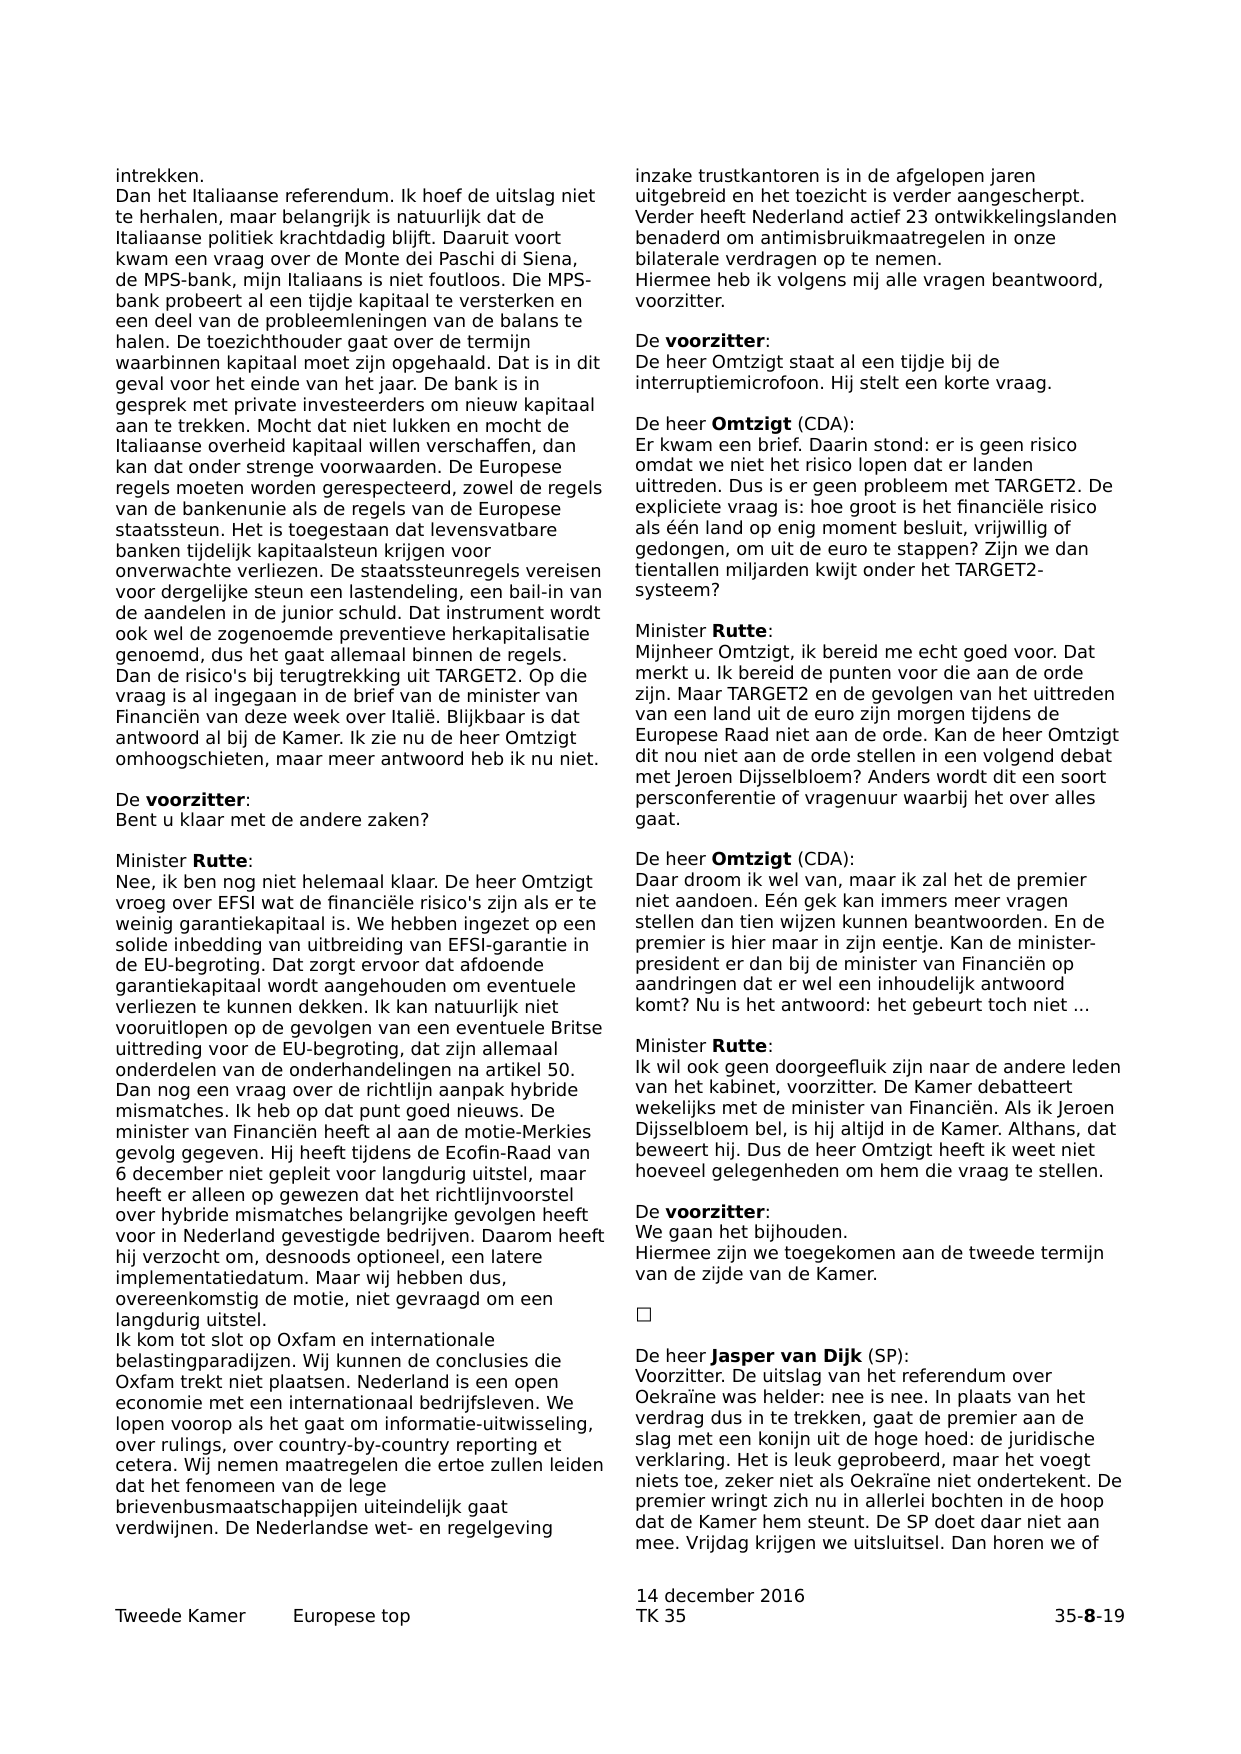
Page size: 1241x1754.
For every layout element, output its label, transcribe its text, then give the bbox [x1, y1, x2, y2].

text Daar droom ik wel van, maar ik zal het de premier niet aandoen. Eén gek kan immers meer vragen stellen dan tien wijzen kunnen beantwoorden. En de premier is hier maar in zijn eentje. Kan de minister-president er dan bij de minister van Financiën op aandringen dat er wel een inhoudelijk antwoord komt? Nu is het antwoord: het gebeurt toch niet ... [635, 870, 1125, 1016]
text De heer Jasper van Dijk (SP): [635, 1345, 1125, 1366]
text intrekken. [115, 165, 605, 186]
text Dan nog een vraag over de richtlijn aanpak hybride mismatches. Ik heb op dat punt goed nieuws. De minister van Financiën heeft al aan de motie-Merkies gevolg gegeven. Hij heeft tijdens de Ecofin-Raad van 6 december niet gepleit voor langdurig uitstel, maar heeft er alleen op gewezen dat het richtlijnvoorstel over hybride mismatches belangrijke gevolgen heeft voor in Nederland gevestigde bedrijven. Daarom heeft hij verzocht om, desnoods optioneel, een latere implementatiedatum. Maar wij hebben dus, overeenkomstig de motie, niet gevraagd om een langdurig uitstel. [115, 1080, 605, 1330]
text Dan het Italiaanse referendum. Ik hoef de uitslag niet te herhalen, maar belangrijk is natuurlijk dat de Italiaanse politiek krachtdadig blijft. Daaruit voort kwam een vraag over de Monte dei Paschi di Siena, de MPS-bank, mijn Italiaans is niet foutloos. Die MPS-bank probeert al een tijdje kapitaal te versterken en een deel van de probleemleningen van de balans te halen. De toezichthouder gaat over de termijn waarbinnen kapitaal moet zijn opgehaald. Dat is in dit geval voor het einde van het jaar. De bank is in gesprek met private investeerders om nieuw kapitaal aan te trekken. Mocht dat niet lukken en mocht de Italiaanse overheid kapitaal willen verschaffen, dan kan dat onder strenge voorwaarden. De Europese regels moeten worden gerespecteerd, zowel de regels van de bankenunie als de regels van de Europese staatssteun. Het is toegestaan dat levensvatbare banken tijdelijk kapitaalsteun krijgen voor onverwachte verliezen. De staatssteunregels vereisen voor dergelijke steun een lastendeling, een bail-in van de aandelen in de junior schuld. Dat instrument wordt ook wel de zogenoemde preventieve herkapitalisatie genoemd, dus het gaat allemaal binnen de regels. [115, 186, 605, 665]
text Minister Rutte: [115, 851, 605, 872]
text De heer Omtzigt staat al een tijdje bij de interruptiemicrofoon. Hij stelt een korte vraag. [635, 352, 1125, 393]
text Minister Rutte: [635, 1036, 1125, 1056]
text ⬜ [635, 1305, 1125, 1325]
text De heer Omtzigt (CDA): [635, 849, 1125, 870]
text inzake trustkantoren is in de afgelopen jaren uitgebreid en het toezicht is verder aangescherpt. Verder heeft Nederland actief 23 ontwikkelingslanden benaderd om antimisbruikmaatregelen in onze bilaterale verdragen op te nemen. [635, 165, 1125, 269]
text Hiermee heb ik volgens mij alle vragen beantwoord, voorzitter. [635, 269, 1125, 311]
text Minister Rutte: [635, 621, 1125, 642]
text Er kwam een brief. Daarin stond: er is geen risico omdat we niet het risico lopen dat er landen uittreden. Dus is er geen probleem met TARGET2. De expliciete vraag is: hoe groot is het financiële risico als één land op enig moment besluit, vrijwillig of gedongen, om uit de euro te stappen? Zijn we dan tientallen miljarden kwijt onder het TARGET2-systeem? [635, 434, 1125, 601]
text Voorzitter. De uitslag van het referendum over Oekraïne was helder: nee is nee. In plaats van het verdrag dus in te trekken, gaat de premier aan de slag met een konijn uit de hoge hoed: de juridische verklaring. Het is leuk geprobeerd, maar het voegt niets toe, zeker niet als Oekraïne niet ondertekent. De premier wringt zich nu in allerlei bochten in de hoop dat de Kamer hem steunt. De SP doet daar niet aan mee. Vrijdag krijgen we uitsluitsel. Dan horen we of [635, 1366, 1125, 1554]
text Hiermee zijn we toegekomen aan de tweede termijn van de zijde van de Kamer. [635, 1243, 1125, 1285]
text We gaan het bijhouden. [635, 1222, 1125, 1243]
text De voorzitter: [635, 331, 1125, 352]
text Dan de risico's bij terugtrekking uit TARGET2. Op die vraag is al ingegaan in de brief van de minister van Financiën van deze week over Italië. Blijkbaar is dat antwoord al bij de Kamer. Ik zie nu de heer Omtzigt omhoogschieten, maar meer antwoord heb ik nu niet. [115, 665, 605, 769]
text Bent u klaar met de andere zaken? [115, 810, 605, 831]
text De voorzitter: [115, 789, 605, 810]
text De voorzitter: [635, 1201, 1125, 1222]
text Ik kom tot slot op Oxfam en internationale belastingparadijzen. Wij kunnen de conclusies die Oxfam trekt niet plaatsen. Nederland is een open economie met een internationaal bedrijfsleven. We lopen voorop als het gaat om informatie-uitwisseling, over rulings, over country-by-country reporting et cetera. Wij nemen maatregelen die ertoe zullen leiden dat het fenomeen van de lege brievenbusmaatschappijen uiteindelijk gaat verdwijnen. De Nederlandse wet- en regelgeving [115, 1330, 605, 1538]
text De heer Omtzigt (CDA): [635, 413, 1125, 434]
text Nee, ik ben nog niet helemaal klaar. De heer Omtzigt vroeg over EFSI wat de financiële risico's zijn als er te weinig garantiekapitaal is. We hebben ingezet op een solide inbedding van uitbreiding van EFSI-garantie in de EU-begroting. Dat zorgt ervoor dat afdoende garantiekapitaal wordt aangehouden om eventuele verliezen te kunnen dekken. Ik kan natuurlijk niet vooruitlopen op de gevolgen van een eventuele Britse uittreding voor de EU-begroting, dat zijn allemaal onderdelen van de onderhandelingen na artikel 50. [115, 872, 605, 1080]
text Mijnheer Omtzigt, ik bereid me echt goed voor. Dat merkt u. Ik bereid de punten voor die aan de orde zijn. Maar TARGET2 en de gevolgen van het uittreden van een land uit de euro zijn morgen tijdens de Europese Raad niet aan de orde. Kan de heer Omtzigt dit nou niet aan de orde stellen in een volgend debat met Jeroen Dijsselbloem? Anders wordt dit een soort persconferentie of vragenuur waarbij het over alles gaat. [635, 642, 1125, 829]
text Ik wil ook geen doorgeefluik zijn naar de andere leden van het kabinet, voorzitter. De Kamer debatteert wekelijks met de minister van Financiën. Als ik Jeroen Dijsselbloem bel, is hij altijd in de Kamer. Althans, dat beweert hij. Dus de heer Omtzigt heeft ik weet niet hoeveel gelegenheden om hem die vraag te stellen. [635, 1056, 1125, 1181]
